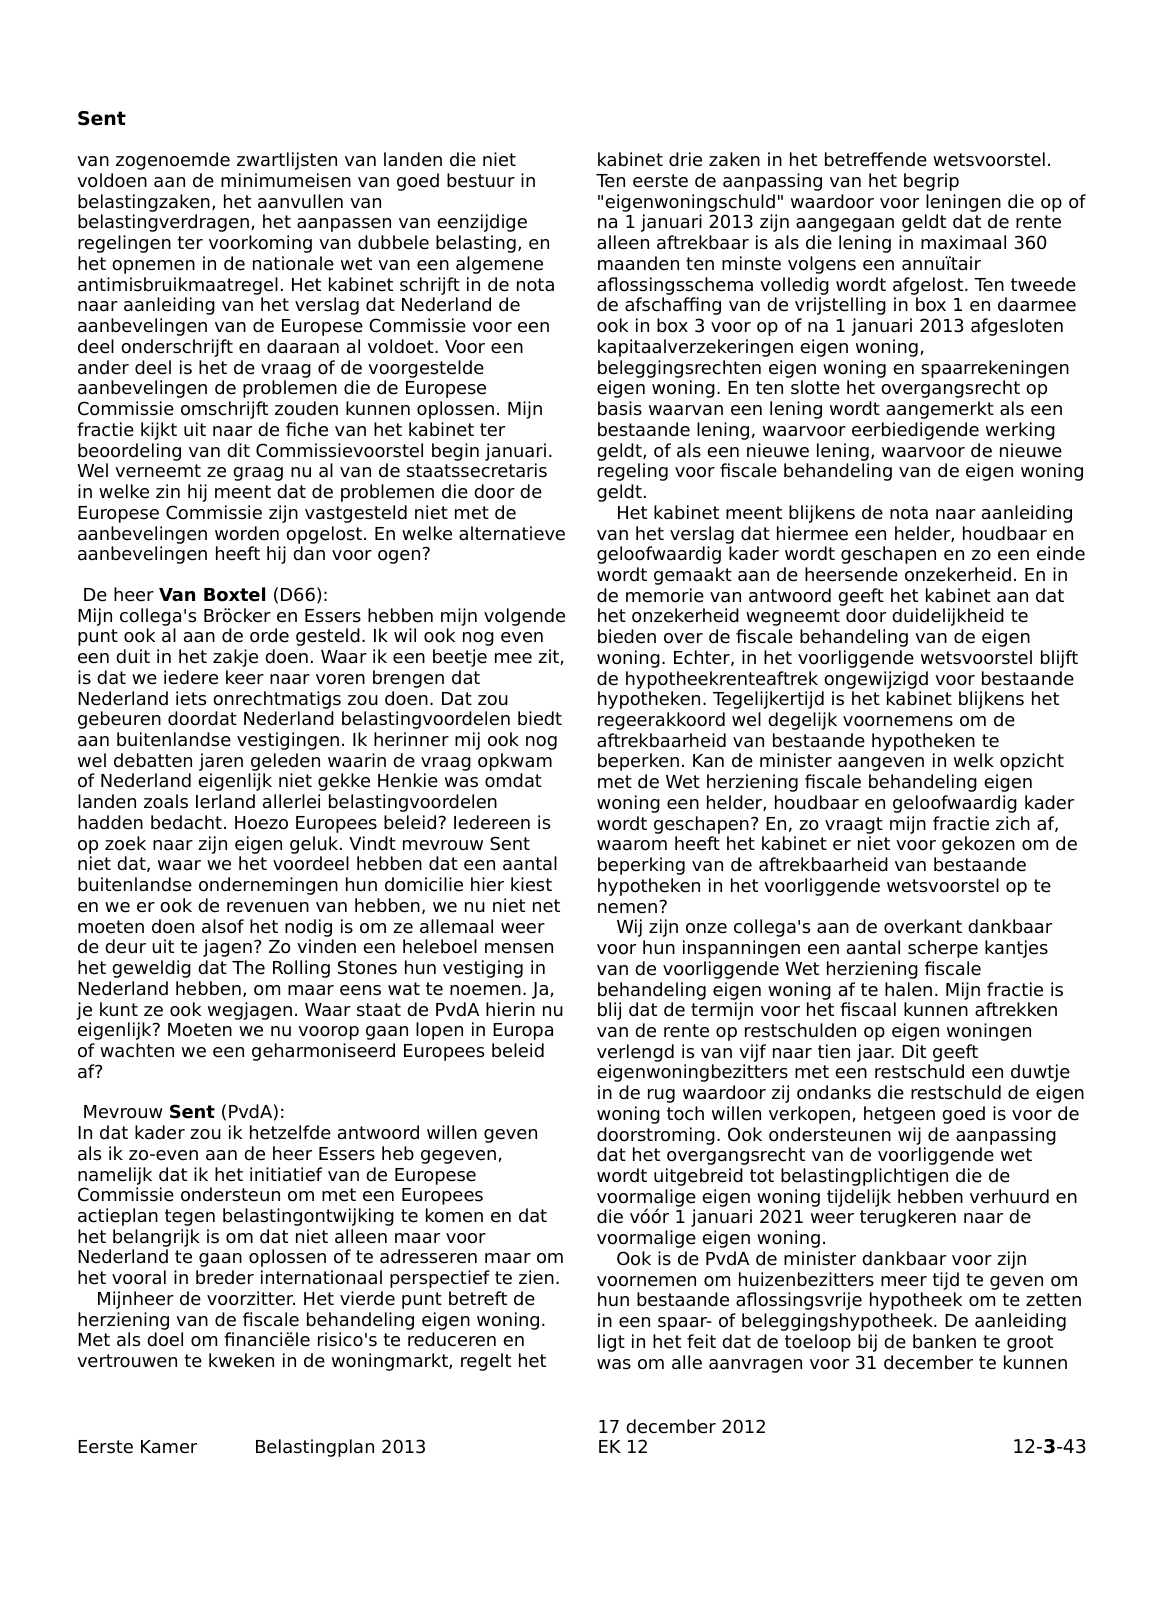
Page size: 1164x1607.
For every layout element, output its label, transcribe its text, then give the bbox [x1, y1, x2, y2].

text Het kabinet meent blijkens de nota naar aanleiding van het verslag dat hiermee een helder, houdbaar en geloofwaardig kader wordt geschapen en zo een einde wordt gemaakt aan de heersende onzekerheid. En in de memorie van antwoord geeft het kabinet aan dat het onzekerheid wegneemt door duidelijkheid te bieden over de fiscale behandeling van de eigen woning. Echter, in het voorliggende wetsvoorstel blijft de hypotheekrenteaftrek ongewijzigd voor bestaande hypotheken. Tegelijkertijd is het kabinet blijkens het regeerakkoord wel degelijk voornemens om de aftrekbaarheid van bestaande hypotheken te beperken. Kan de minister aangeven in welk opzicht met de Wet herziening fiscale behandeling eigen woning een helder, houdbaar en geloofwaardig kader wordt geschapen? En, zo vraagt mijn fractie zich af, waarom heeft het kabinet er niet voor gekozen om de beperking van de aftrekbaarheid van bestaande hypotheken in het voorliggende wetsvoorstel op te nemen? [596, 503, 1087, 917]
text Mijnheer de voorzitter. Het vierde punt betreft de herziening van de fiscale behandeling eigen woning. Met als doel om financiële risico's te reduceren en vertrouwen te kweken in de woningmarkt, regelt het [77, 1289, 567, 1372]
text Wij zijn onze collega's aan de overkant dankbaar voor hun inspanningen een aantal scherpe kantjes van de voorliggende Wet herziening fiscale behandeling eigen woning af te halen. Mijn fractie is blij dat de termijn voor het fiscaal kunnen aftrekken van de rente op restschulden op eigen woningen verlengd is van vijf naar tien jaar. Dit geeft eigenwoningbezitters met een restschuld een duwtje in de rug waardoor zij ondanks die restschuld de eigen woning toch willen verkopen, hetgeen goed is voor de doorstroming. Ook ondersteunen wij de aanpassing dat het overgangsrecht van de voorliggende wet wordt uitgebreid tot belastingplichtigen die de voormalige eigen woning tijdelijk hebben verhuurd en die vóór 1 januari 2021 weer terugkeren naar de voormalige eigen woning. [596, 917, 1087, 1249]
text Mijn collega's Bröcker en Essers hebben mijn volgende punt ook al aan de orde gesteld. Ik wil ook nog even een duit in het zakje doen. Waar ik een beetje mee zit, is dat we iedere keer naar voren brengen dat Nederland iets onrechtmatigs zou doen. Dat zou gebeuren doordat Nederland belastingvoordelen biedt aan buitenlandse vestigingen. Ik herinner mij ook nog wel debatten jaren geleden waarin de vraag opkwam of Nederland eigenlijk niet gekke Henkie was omdat landen zoals Ierland allerlei belastingvoordelen hadden bedacht. Hoezo Europees beleid? Iedereen is op zoek naar zijn eigen geluk. Vindt mevrouw Sent niet dat, waar we het voordeel hebben dat een aantal buitenlandse ondernemingen hun domicilie hier kiest en we er ook de revenuen van hebben, we nu niet net moeten doen alsof het nodig is om ze allemaal weer de deur uit te jagen? Zo vinden een heleboel mensen het geweldig dat The Rolling Stones hun vestiging in Nederland hebben, om maar eens wat te noemen. Ja, je kunt ze ook wegjagen. Waar staat de PvdA hierin nu eigenlijk? Moeten we nu voorop gaan lopen in Europa of wachten we een geharmoniseerd Europees beleid af? [77, 606, 567, 1082]
text De heer Van Boxtel (D66): [77, 585, 567, 606]
text Mevrouw Sent (PvdA): [77, 1102, 567, 1123]
text In dat kader zou ik hetzelfde antwoord willen geven als ik zo-even aan de heer Essers heb gegeven, namelijk dat ik het initiatief van de Europese Commissie ondersteun om met een Europees actieplan tegen belastingontwijking te komen en dat het belangrijk is om dat niet alleen maar voor Nederland te gaan oplossen of te adresseren maar om het vooral in breder internationaal perspectief te zien. [77, 1123, 567, 1289]
text van zogenoemde zwartlijsten van landen die niet voldoen aan de minimumeisen van goed bestuur in belastingzaken, het aanvullen van belastingverdragen, het aanpassen van eenzijdige regelingen ter voorkoming van dubbele belasting, en het opnemen in de nationale wet van een algemene antimisbruikmaatregel. Het kabinet schrijft in de nota naar aanleiding van het verslag dat Nederland de aanbevelingen van de Europese Commissie voor een deel onderschrijft en daaraan al voldoet. Voor een ander deel is het de vraag of de voorgestelde aanbevelingen de problemen die de Europese Commissie omschrijft zouden kunnen oplossen. Mijn fractie kijkt uit naar de fiche van het kabinet ter beoordeling van dit Commissievoorstel begin januari. Wel verneemt ze graag nu al van de staatssecretaris in welke zin hij meent dat de problemen die door de Europese Commissie zijn vastgesteld niet met de aanbevelingen worden opgelost. En welke alternatieve aanbevelingen heeft hij dan voor ogen? [77, 150, 567, 565]
text Ook is de PvdA de minister dankbaar voor zijn voornemen om huizenbezitters meer tijd te geven om hun bestaande aflossingsvrije hypotheek om te zetten in een spaar- of beleggingshypotheek. De aanleiding ligt in het feit dat de toeloop bij de banken te groot was om alle aanvragen voor 31 december te kunnen [596, 1249, 1087, 1373]
text kabinet drie zaken in het betreffende wetsvoorstel. Ten eerste de aanpassing van het begrip "eigenwoningschuld" waardoor voor leningen die op of na 1 januari 2013 zijn aangegaan geldt dat de rente alleen aftrekbaar is als die lening in maximaal 360 maanden ten minste volgens een annuïtair aflossingsschema volledig wordt afgelost. Ten tweede de afschaffing van de vrijstelling in box 1 en daarmee ook in box 3 voor op of na 1 januari 2013 afgesloten kapitaalverzekeringen eigen woning, beleggingsrechten eigen woning en spaarrekeningen eigen woning. En ten slotte het overgangsrecht op basis waarvan een lening wordt aangemerkt als een bestaande lening, waarvoor eerbiedigende werking geldt, of als een nieuwe lening, waarvoor de nieuwe regeling voor fiscale behandeling van de eigen woning geldt. [596, 150, 1087, 503]
